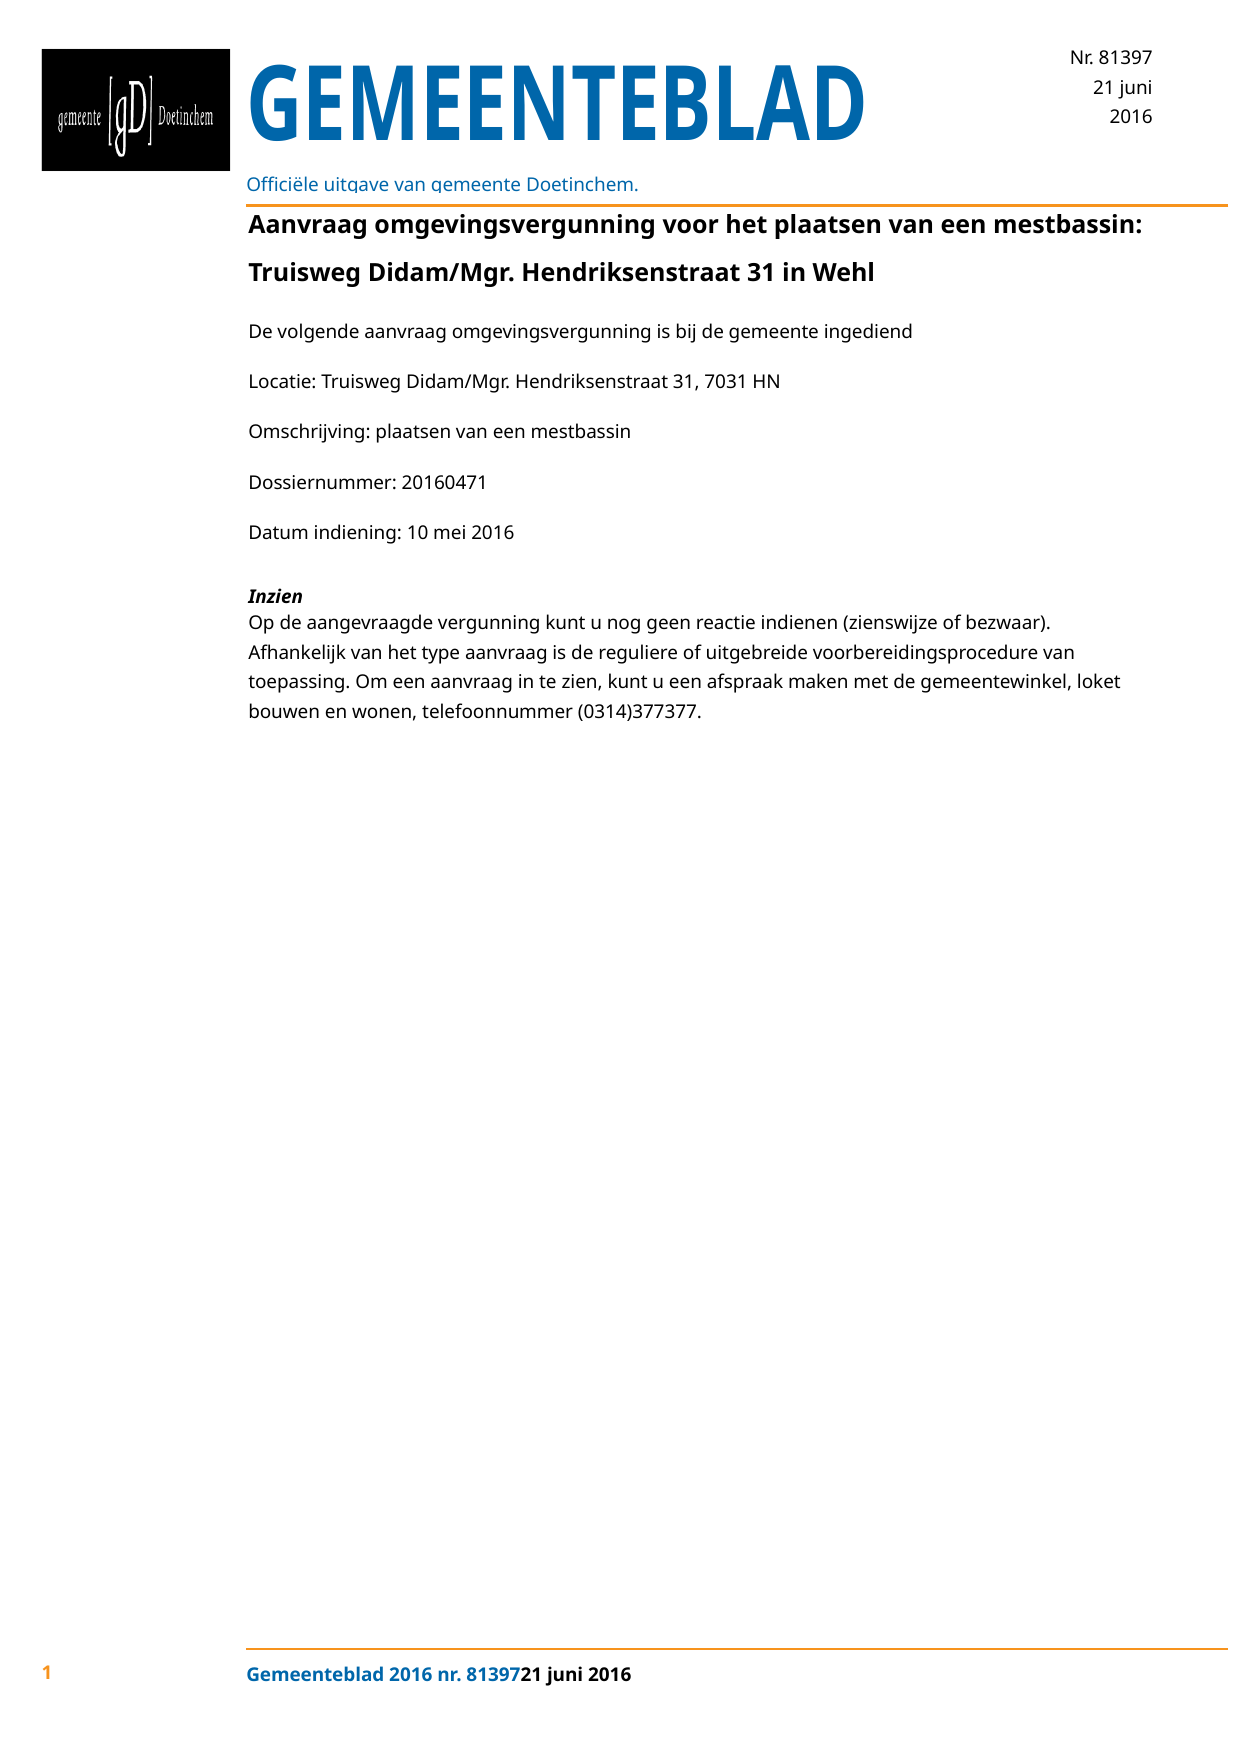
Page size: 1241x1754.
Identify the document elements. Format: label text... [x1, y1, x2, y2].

picture [41, 47, 231, 172]
text Op de aangevraagde vergunning kunt u nog geen reactie indienen (zienswijze of bezwaar). Afhankelijk van het type aanvraag is de reguliere of uitgebreide voorbereidingsprocedure van toepassing. Om een aanvraag in te zien, kunt u een afspraak maken met de gemeentewinkel, loket bouwen en wonen, telefoonnummer (0314)377377. [248, 609, 1152, 724]
text De volgende aanvraag omgevingsvergunning is bij de gemeente ingediend [248, 318, 1152, 344]
text Omschrijving: plaatsen van een mestbassin [248, 419, 1152, 444]
text Dossiernummer: 20160471 [248, 469, 1152, 495]
text Aanvraag omgevingsvergunning voor het plaatsen van een mestbassin: Truisweg Didam/Mgr. Hendriksenstraat 31 in Wehl [248, 207, 1152, 288]
text Inzien [248, 583, 1152, 609]
text Datum indiening: 10 mei 2016 [248, 519, 1152, 545]
text Locatie: Truisweg Didam/Mgr. Hendriksenstraat 31, 7031 HN [248, 368, 1152, 394]
